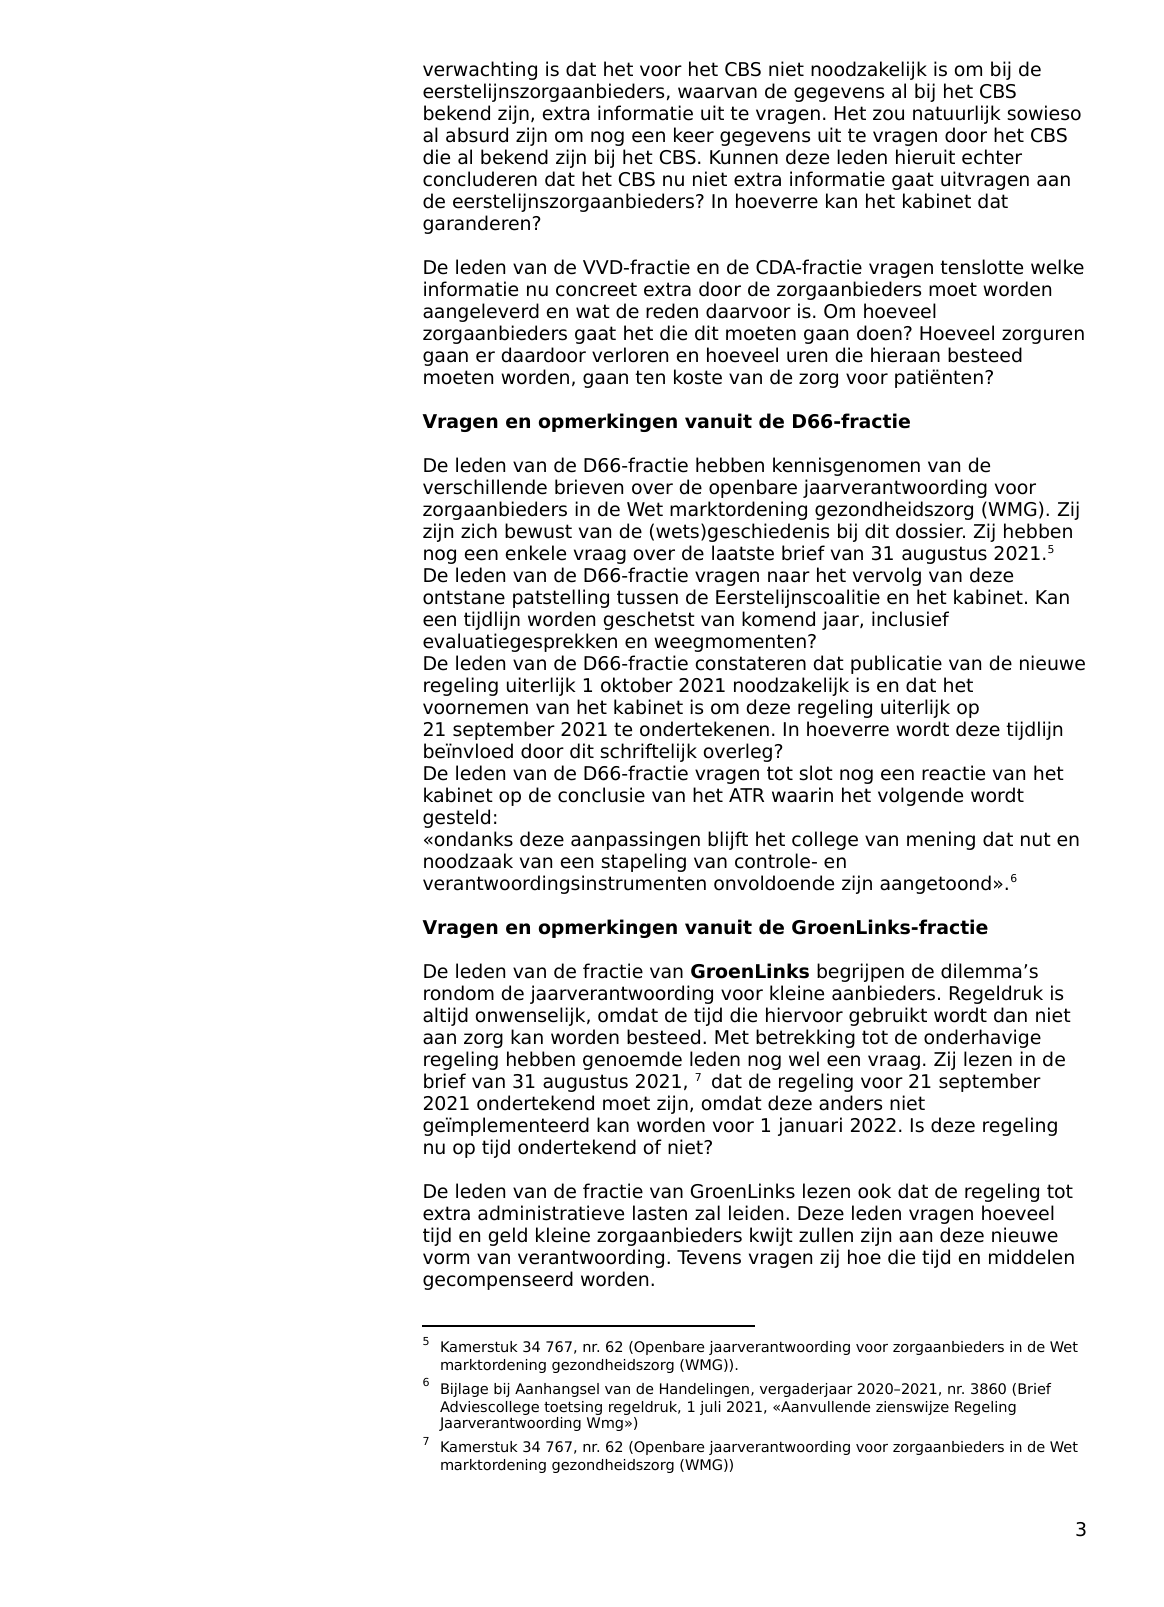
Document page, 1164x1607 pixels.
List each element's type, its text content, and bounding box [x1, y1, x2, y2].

subtitle Vragen en opmerkingen vanuit de D66-fractie [422, 411, 1087, 433]
text verwachting is dat het voor het CBS niet noodzakelijk is om bij de eerstelijnszorgaanbieders, waarvan de gegevens al bij het CBS bekend zijn, extra informatie uit te vragen. Het zou natuurlijk sowieso al absurd zijn om nog een keer gegevens uit te vragen door het CBS die al bekend zijn bij het CBS. Kunnen deze leden hieruit echter concluderen dat het CBS nu niet extra informatie gaat uitvragen aan de eerstelijnszorgaanbieders? In hoeverre kan het kabinet dat garanderen? [422, 59, 1087, 235]
text De leden van de D66-fractie vragen tot slot nog een reactie van het kabinet op de conclusie van het ATR waarin het volgende wordt gesteld: [422, 763, 1087, 829]
text De leden van de D66-fractie constateren dat publicatie van de nieuwe regeling uiterlijk 1 oktober 2021 noodzakelijk is en dat het voornemen van het kabinet is om deze regeling uiterlijk op 21 september 2021 te ondertekenen. In hoeverre wordt deze tijdlijn beïnvloed door dit schriftelijk overleg? [422, 653, 1087, 763]
text De leden van de fractie van GroenLinks lezen ook dat de regeling tot extra administratieve lasten zal leiden. Deze leden vragen hoeveel tijd en geld kleine zorgaanbieders kwijt zullen zijn aan deze nieuwe vorm van verantwoording. Tevens vragen zij hoe die tijd en middelen gecompenseerd worden. [422, 1181, 1087, 1291]
text De leden van de VVD-fractie en de CDA-fractie vragen tenslotte welke informatie nu concreet extra door de zorgaanbieders moet worden aangeleverd en wat de reden daarvoor is. Om hoeveel zorgaanbieders gaat het die dit moeten gaan doen? Hoeveel zorguren gaan er daardoor verloren en hoeveel uren die hieraan besteed moeten worden, gaan ten koste van de zorg voor patiënten? [422, 257, 1087, 389]
text De leden van de D66-fractie vragen naar het vervolg van deze ontstane patstelling tussen de Eerstelijnscoalitie en het kabinet. Kan een tijdlijn worden geschetst van komend jaar, inclusief evaluatiegesprekken en weegmomenten? [422, 565, 1087, 653]
subtitle Vragen en opmerkingen vanuit de GroenLinks-fractie [422, 917, 1087, 939]
text Kamerstuk 34 767, nr. 62 (Openbare jaarverantwoording voor zorgaanbieders in de Wet marktordening gezondheidszorg (WMG)) [422, 1435, 1087, 1474]
text De leden van de D66-fractie hebben kennisgenomen van de verschillende brieven over de openbare jaarverantwoording voor zorgaanbieders in de Wet marktordening gezondheidszorg (WMG). Zij zijn zich bewust van de (wets)geschiedenis bij dit dossier. Zij hebben nog een enkele vraag over de laatste brief van 31 augustus 2021. [422, 455, 1087, 565]
text Bijlage bij Aanhangsel van de Handelingen, vergaderjaar 2020–2021, nr. 3860 (Brief Adviescollege toetsing regeldruk, 1 juli 2021, «Aanvullende zienswijze Regeling Jaarverantwoording Wmg») [422, 1377, 1087, 1432]
text De leden van de fractie van GroenLinks begrijpen de dilemma’s rondom de jaarverantwoording voor kleine aanbieders. Regeldruk is altijd onwenselijk, omdat de tijd die hiervoor gebruikt wordt dan niet aan zorg kan worden besteed. Met betrekking tot de onderhavige regeling hebben genoemde leden nog wel een vraag. Zij lezen in de brief van 31 augustus 2021, dat de regeling voor 21 september 2021 ondertekend moet zijn, omdat deze anders niet geïmplementeerd kan worden voor 1 januari 2022. Is deze regeling nu op tijd ondertekend of niet? [422, 961, 1087, 1159]
text Kamerstuk 34 767, nr. 62 (Openbare jaarverantwoording voor zorgaanbieders in de Wet marktordening gezondheidszorg (WMG)). [422, 1335, 1087, 1374]
text «ondanks deze aanpassingen blijft het college van mening dat nut en noodzaak van een stapeling van controle- en verantwoordingsinstrumenten onvoldoende zijn aangetoond». [422, 829, 1087, 895]
